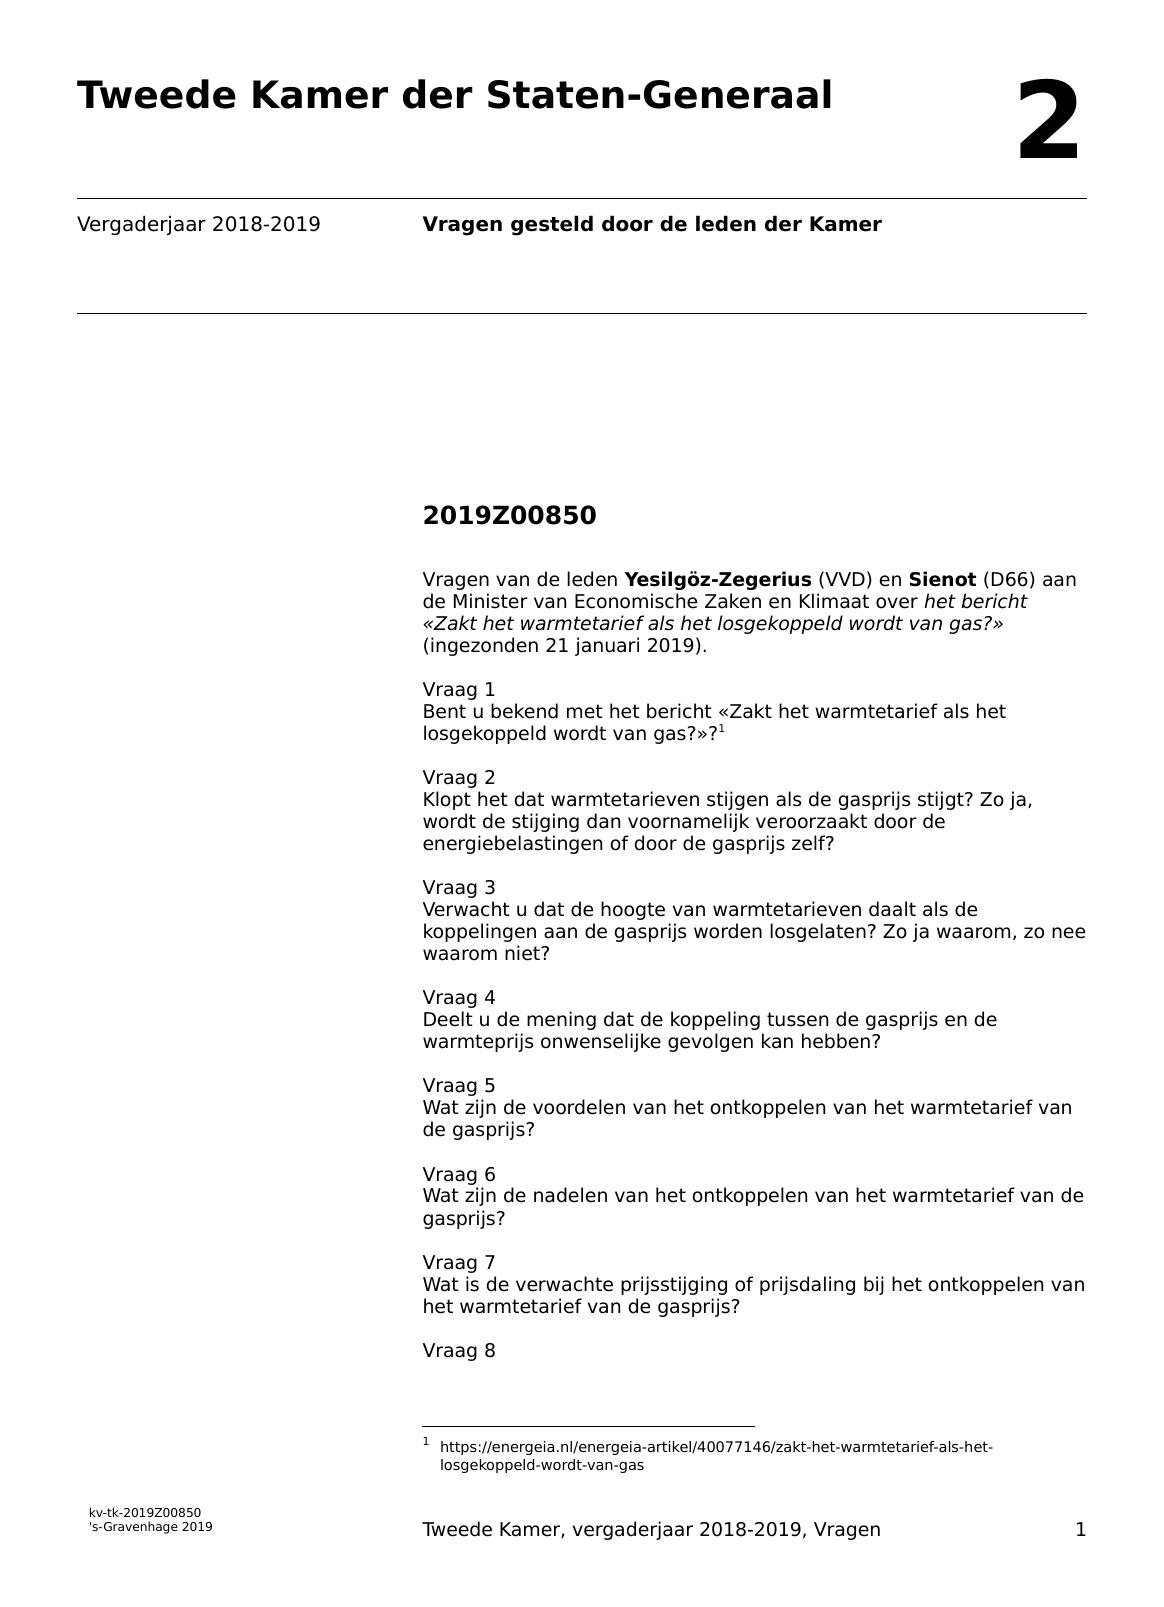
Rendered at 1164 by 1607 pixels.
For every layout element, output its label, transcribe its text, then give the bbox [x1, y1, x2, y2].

text Wat is de verwachte prijsstijging of prijsdaling bij het ontkoppelen van het warmtetarief van de gasprijs? [422, 1273, 1087, 1317]
text Deelt u de mening dat de koppeling tussen de gasprijs en de warmteprijs onwenselijke gevolgen kan hebben? [422, 1009, 1087, 1053]
text Vraag 1 [422, 679, 1087, 701]
text Vraag 2 [422, 767, 1087, 789]
text Vraag 4 [422, 987, 1087, 1009]
table_cell Vragen gesteld door de leden der Kamer [422, 199, 1087, 313]
text Klopt het dat warmtetarieven stijgen als de gasprijs stijgt? Zo ja, wordt de stijging dan voornamelijk veroorzaakt door de energiebelastingen of door de gasprijs zelf? [422, 789, 1087, 855]
text 's-Gravenhage 2019 [88, 1520, 323, 1534]
text Vraag 5 [422, 1075, 1087, 1097]
text Wat zijn de nadelen van het ontkoppelen van het warmtetarief van de gasprijs? [422, 1185, 1087, 1229]
text Vraag 8 [422, 1340, 1087, 1362]
text Wat zijn de voordelen van het ontkoppelen van het warmtetarief van de gasprijs? [422, 1097, 1087, 1141]
text Vraag 7 [422, 1252, 1087, 1273]
text Vragen van de leden Yesilgöz-Zegerius (VVD) en Sienot (D66) aan de Minister van Economische Zaken en Klimaat over het bericht «Zakt het warmtetarief als het losgekoppeld wordt van gas?» (ingezonden 21 januari 2019). [422, 569, 1087, 657]
text https://energeia.nl/energeia-artikel/40077146/zakt-het-warmtetarief-als-het-losgekoppeld-wordt-van-gas [422, 1435, 1087, 1474]
text kv-tk-2019Z00850 [88, 1506, 323, 1520]
text Vraag 3 [422, 877, 1087, 899]
text 2019Z00850 [422, 501, 1087, 531]
text Vraag 6 [422, 1163, 1087, 1185]
text Bent u bekend met het bericht «Zakt het warmtetarief als het losgekoppeld wordt van gas?»? [422, 701, 1087, 745]
table_header 2 [886, 59, 1087, 198]
text Verwacht u dat de hoogte van warmtetarieven daalt als de koppelingen aan de gasprijs worden losgelaten? Zo ja waarom, zo nee waarom niet? [422, 899, 1087, 965]
table_cell Vergaderjaar 2018-2019 [77, 199, 422, 313]
table_header Tweede Kamer der Staten-Generaal [77, 59, 886, 198]
